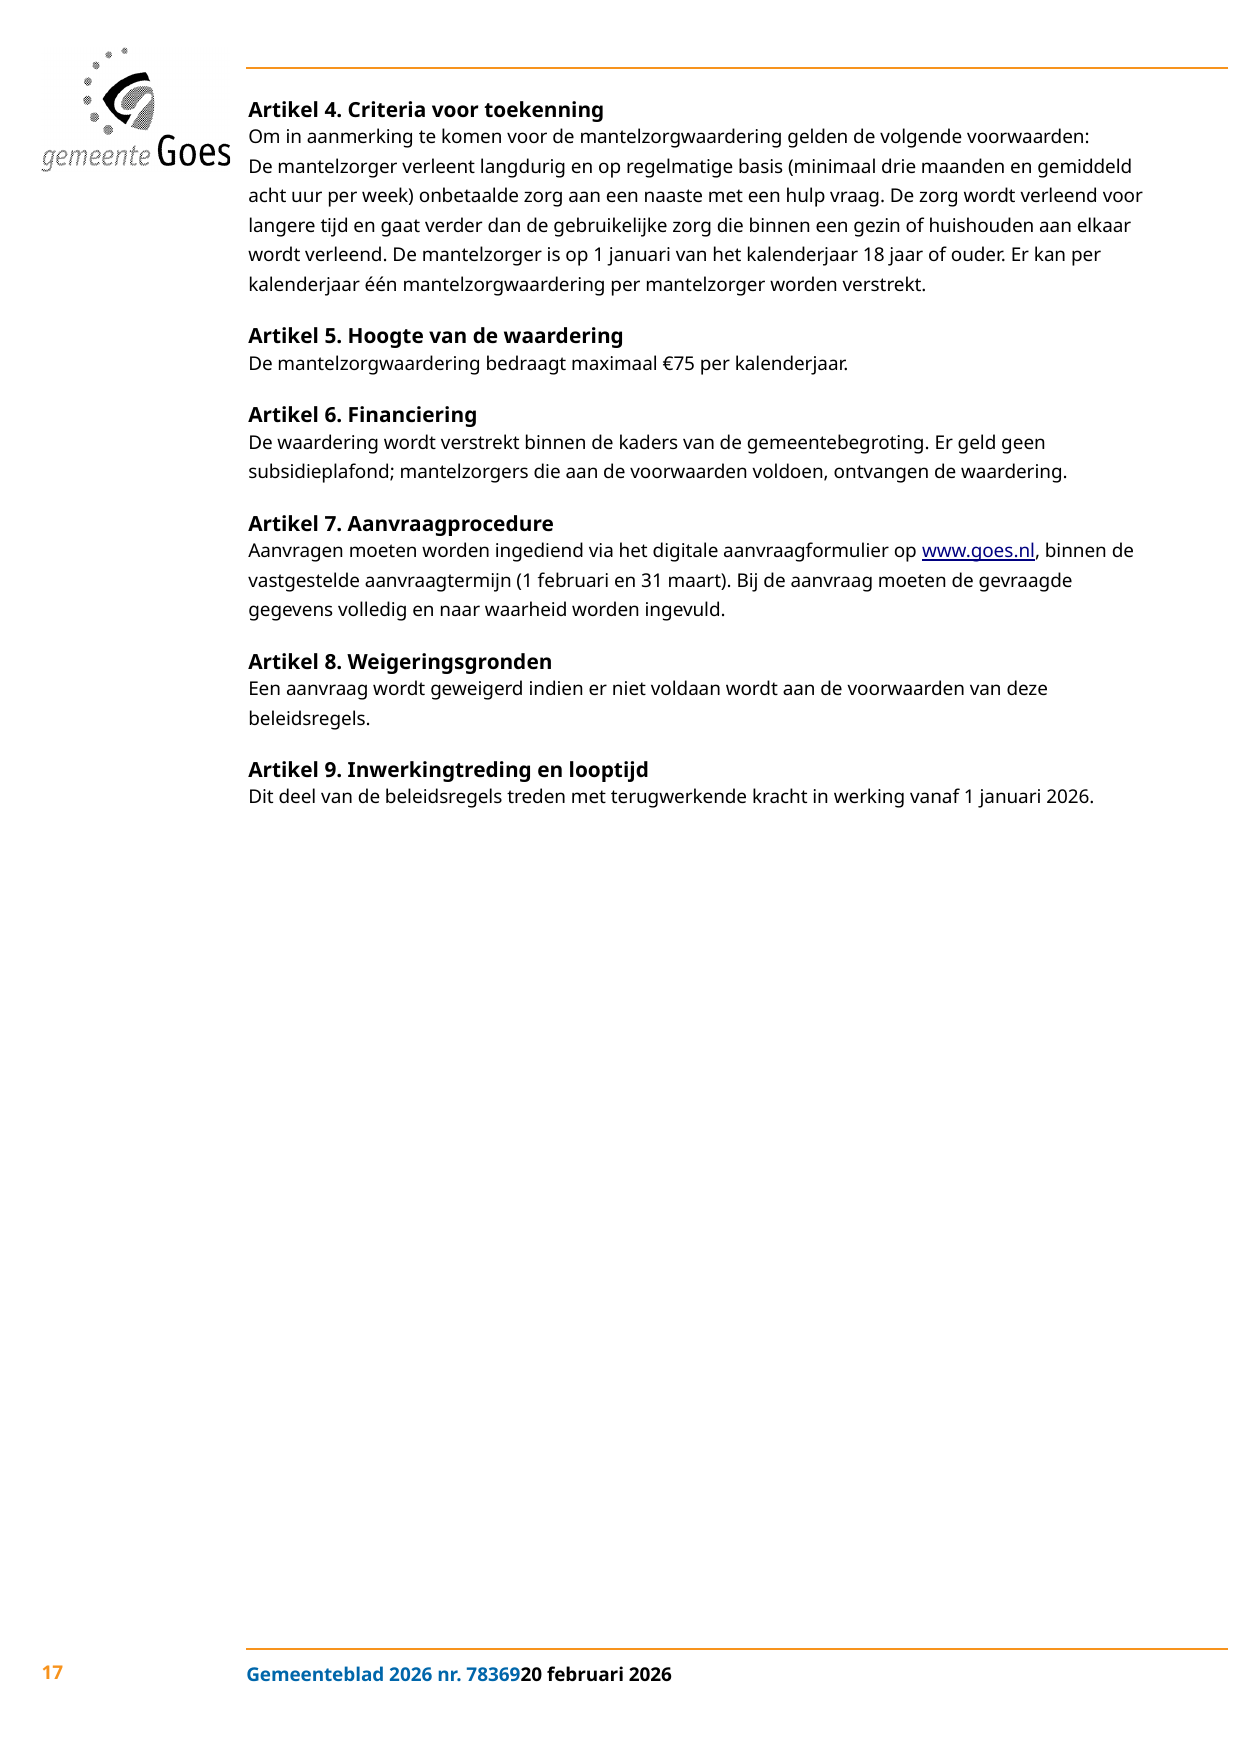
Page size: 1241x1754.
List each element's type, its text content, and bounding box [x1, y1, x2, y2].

text De mantelzorgwaardering bedraagt maximaal €75 per kalenderjaar. [248, 350, 1152, 376]
text De mantelzorger verleent langdurig en op regelmatige basis (minimaal drie maanden en gemiddeld acht uur per week) onbetaalde zorg aan een naaste met een hulp vraag. De zorg wordt verleend voor langere tijd en gaat verder dan de gebruikelijke zorg die binnen een gezin of huishouden aan elkaar wordt verleend. De mantelzorger is op 1 januari van het kalenderjaar 18 jaar of ouder. Er kan per kalenderjaar één mantelzorgwaardering per mantelzorger worden verstrekt. [248, 153, 1152, 297]
text Artikel 4. Criteria voor toekenning [248, 95, 1152, 123]
text De waardering wordt verstrekt binnen de kaders van de gemeentebegroting. Er geld geen subsidieplafond; mantelzorgers die aan de voorwaarden voldoen, ontvangen de waardering. [248, 429, 1152, 484]
text Artikel 8. Weigeringsgronden [248, 647, 1152, 675]
text Artikel 5. Hoogte van de waardering [248, 322, 1152, 350]
text Artikel 9. Inwerkingtreding en looptijd [248, 755, 1152, 784]
text Artikel 6. Financiering [248, 400, 1152, 429]
text Dit deel van de beleidsregels treden met terugwerkende kracht in werking vanaf 1 januari 2026. [248, 784, 1152, 809]
text Een aanvraag wordt geweigerd indien er niet voldaan wordt aan de voorwaarden van deze beleidsregels. [248, 675, 1152, 731]
text Artikel 7. Aanvraagprocedure [248, 509, 1152, 537]
text Om in aanmerking te komen voor de mantelzorgwaardering gelden de volgende voorwaarden: [248, 123, 1152, 149]
text Aanvragen moeten worden ingediend via het digitale aanvraagformulier op www.goes.nl, binnen de vastgestelde aanvraagtermijn (1 februari en 31 maart). Bij de aanvraag moeten de gevraagde gegevens volledig en naar waarheid worden ingevuld. [248, 537, 1152, 622]
picture [41, 47, 231, 172]
